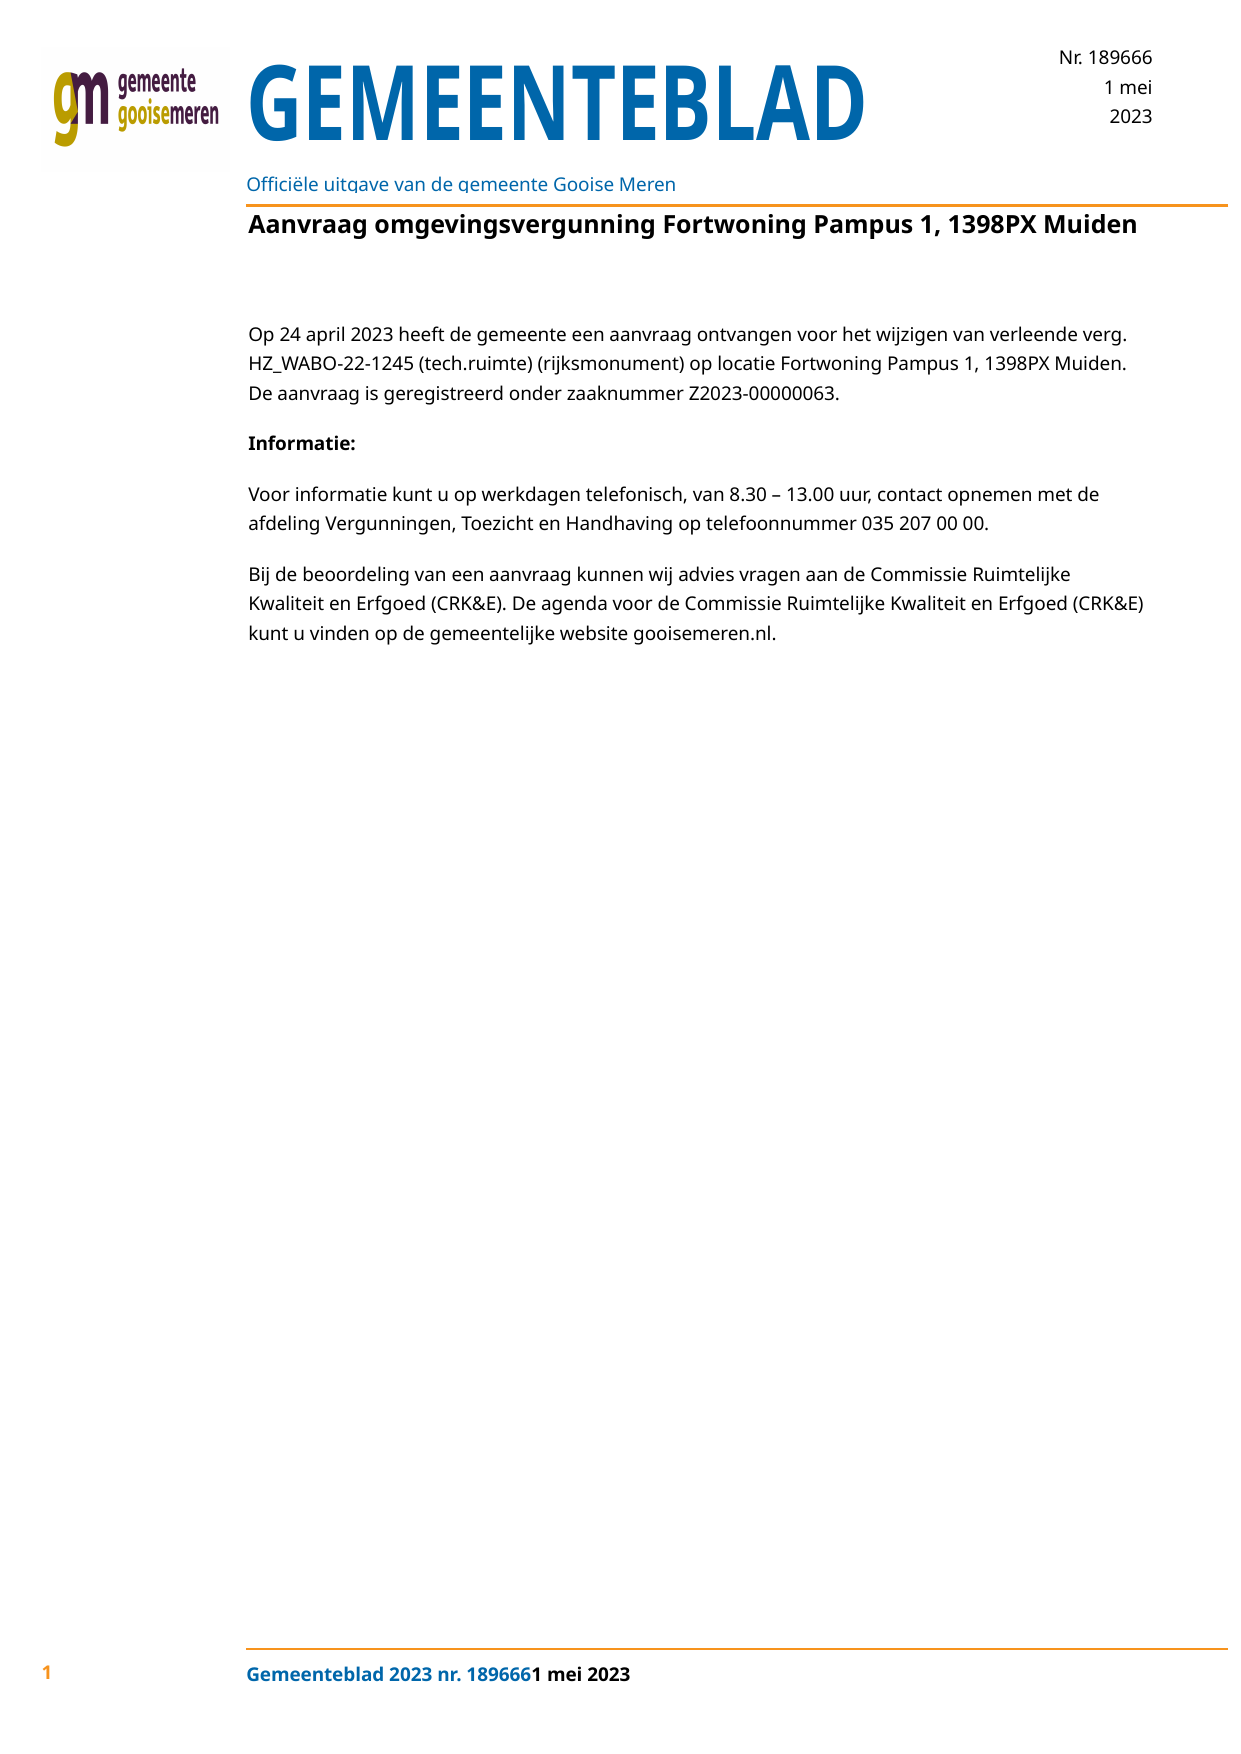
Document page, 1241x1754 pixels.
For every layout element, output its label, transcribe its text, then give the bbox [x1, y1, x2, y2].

picture [41, 47, 231, 172]
text Voor informatie kunt u op werkdagen telefonisch, van 8.30 – 13.00 uur, contact opnemen met de afdeling Vergunningen, Toezicht en Handhaving op telefoonnummer 035 207 00 00. [248, 481, 1152, 536]
text Aanvraag omgevingsvergunning Fortwoning Pampus 1, 1398PX Muiden [248, 207, 1152, 241]
text Bij de beoordeling van een aanvraag kunnen wij advies vragen aan de Commissie Ruimtelijke Kwaliteit en Erfgoed (CRK&E). De agenda voor de Commissie Ruimtelijke Kwaliteit en Erfgoed (CRK&E) kunt u vinden op de gemeentelijke website gooisemeren.nl. [248, 561, 1152, 646]
text Op 24 april 2023 heeft de gemeente een aanvraag ontvangen voor het wijzigen van verleende verg. HZ_WABO-22-1245 (tech.ruimte) (rijksmonument) op locatie Fortwoning Pampus 1, 1398PX Muiden. De aanvraag is geregistreerd onder zaaknummer Z2023-00000063. [248, 321, 1152, 406]
text Informatie: [248, 430, 1152, 456]
